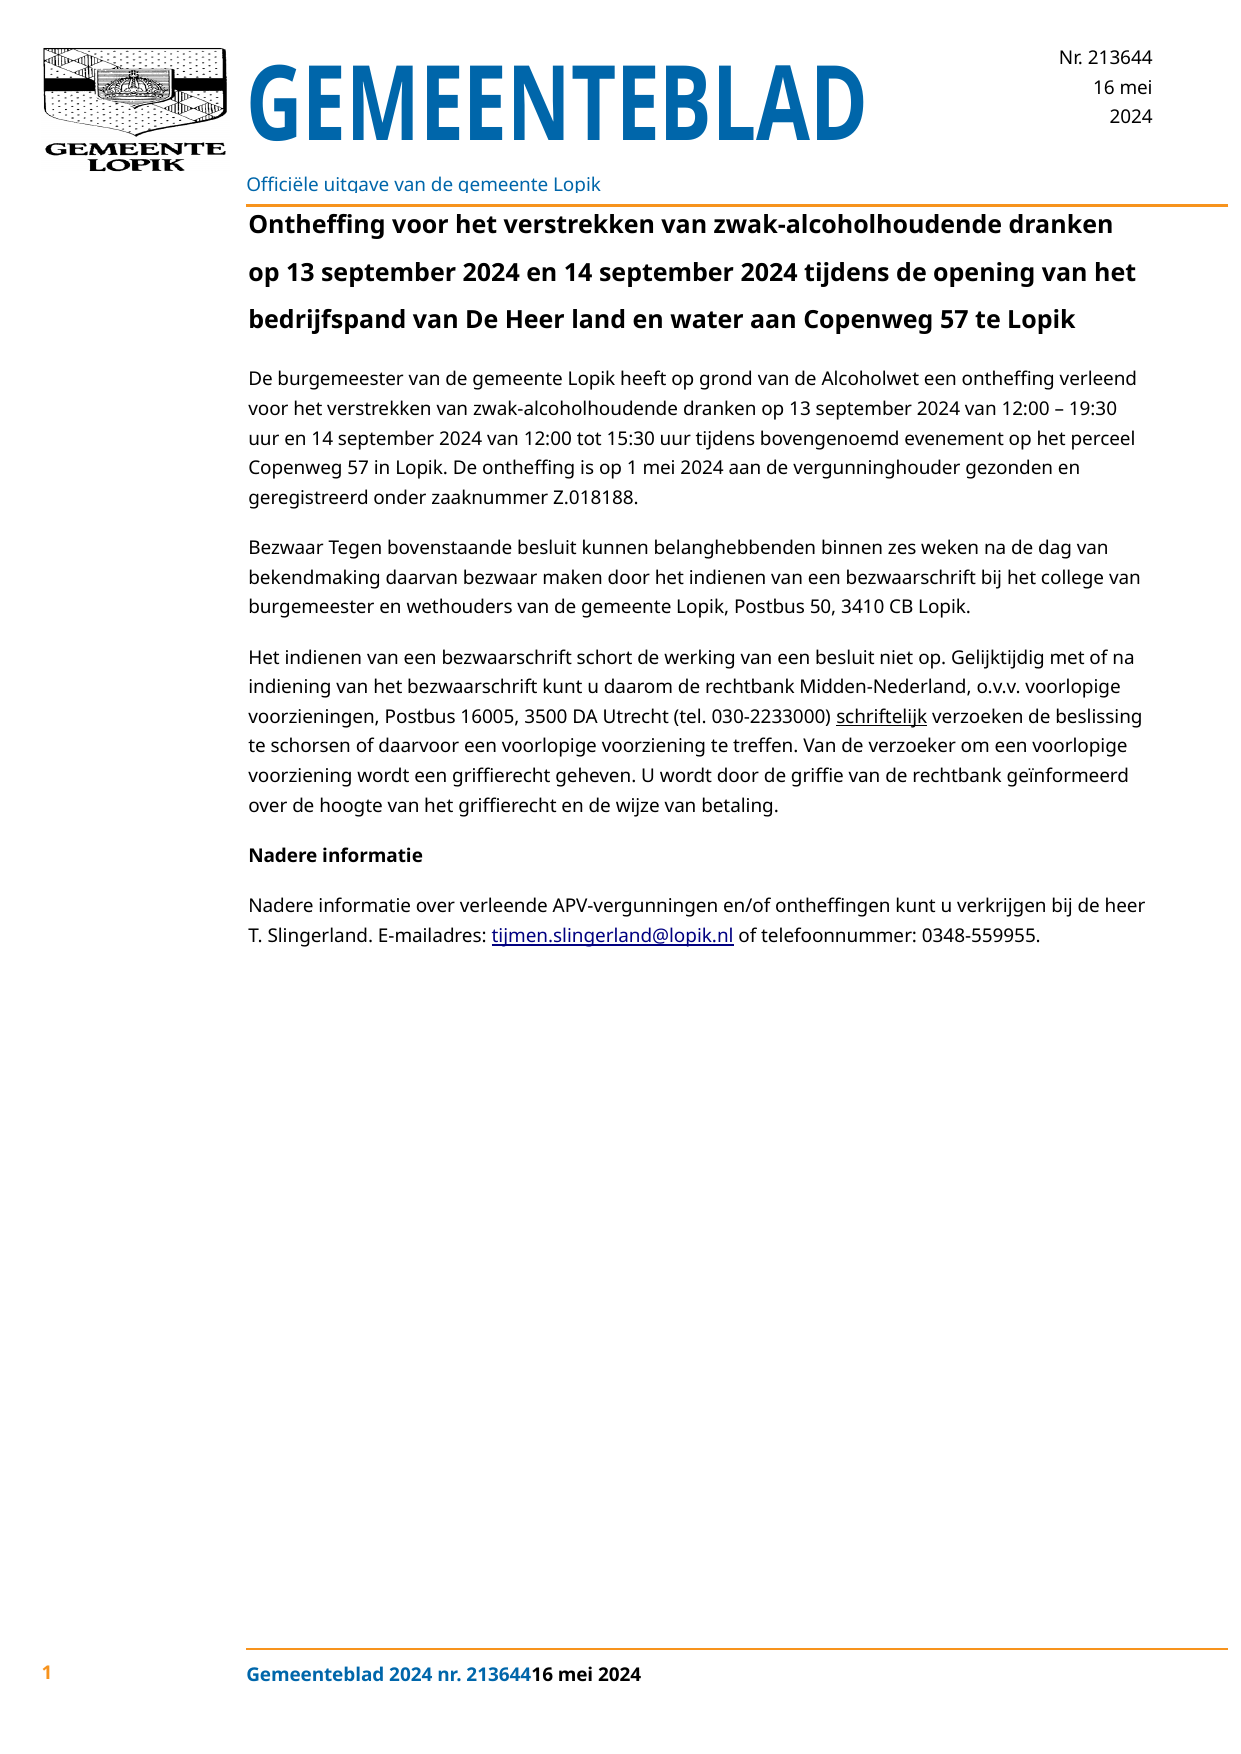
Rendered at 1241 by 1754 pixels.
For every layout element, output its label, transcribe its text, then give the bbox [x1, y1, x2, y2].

text Nadere informatie [248, 842, 1152, 868]
text De burgemeester van de gemeente Lopik heeft op grond van de Alcoholwet een ontheffing verleend voor het verstrekken van zwak-alcoholhoudende dranken op 13 september 2024 van 12:00 – 19:30 uur en 14 september 2024 van 12:00 tot 15:30 uur tijdens bovengenoemd evenement op het perceel Copenweg 57 in Lopik. De ontheffing is op 1 mei 2024 aan de vergunninghouder gezonden en geregistreerd onder zaaknummer Z.018188. [248, 366, 1152, 509]
text Ontheffing voor het verstrekken van zwak-alcoholhoudende dranken op 13 september 2024 en 14 september 2024 tijdens de opening van het bedrijfspand van De Heer land en water aan Copenweg 57 te Lopik [248, 207, 1152, 336]
picture [41, 47, 231, 172]
text Nadere informatie over verleende APV-vergunningen en/of ontheffingen kunt u verkrijgen bij de heer T. Slingerland. E-mailadres: tijmen.slingerland@lopik.nl of telefoonnummer: 0348-559955. [248, 893, 1152, 948]
text Bezwaar Tegen bovenstaande besluit kunnen belanghebbenden binnen zes weken na de dag van bekendmaking daarvan bezwaar maken door het indienen van een bezwaarschrift bij het college van burgemeester en wethouders van de gemeente Lopik, Postbus 50, 3410 CB Lopik. [248, 534, 1152, 619]
text Het indienen van een bezwaarschrift schort de werking van een besluit niet op. Gelijktijdig met of na indiening van het bezwaarschrift kunt u daarom de rechtbank Midden-Nederland, o.v.v. voorlopige voorzieningen, Postbus 16005, 3500 DA Utrecht (tel. 030-2233000) schriftelijk verzoeken de beslissing te schorsen of daarvoor een voorlopige voorziening te treffen. Van de verzoeker om een voorlopige voorziening wordt een griffierecht geheven. U wordt door de griffie van de rechtbank geïnformeerd over de hoogte van het griffierecht en de wijze van betaling. [248, 644, 1152, 817]
